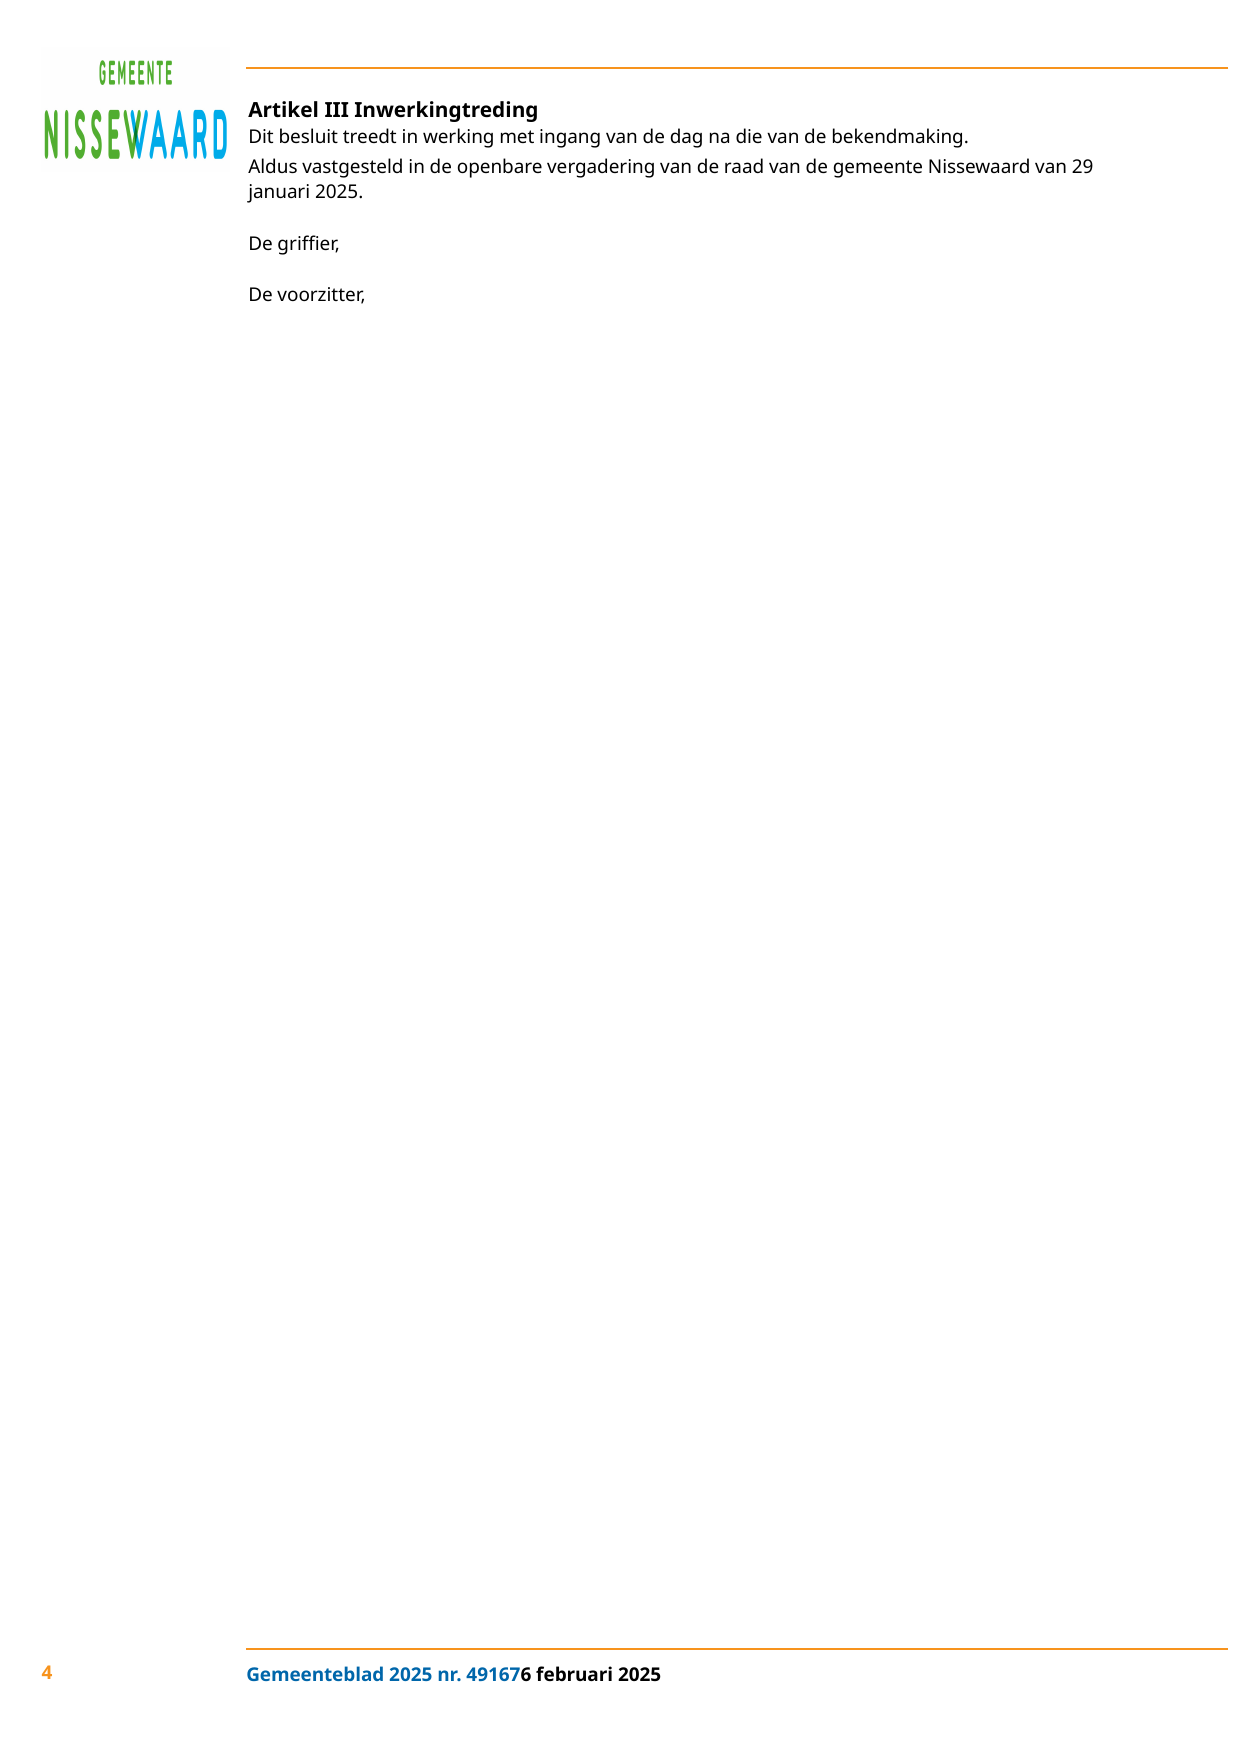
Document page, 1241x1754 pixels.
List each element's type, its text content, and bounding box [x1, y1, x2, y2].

text Dit besluit treedt in werking met ingang van de dag na die van de bekendmaking. [248, 123, 1152, 149]
text Artikel III Inwerkingtreding [248, 95, 1152, 123]
text De voorzitter, [248, 281, 1152, 307]
text De griffier, [248, 230, 1152, 256]
picture [41, 47, 231, 172]
text Aldus vastgesteld in de openbare vergadering van de raad van de gemeente Nissewaard van 29 januari 2025. [248, 153, 1152, 204]
